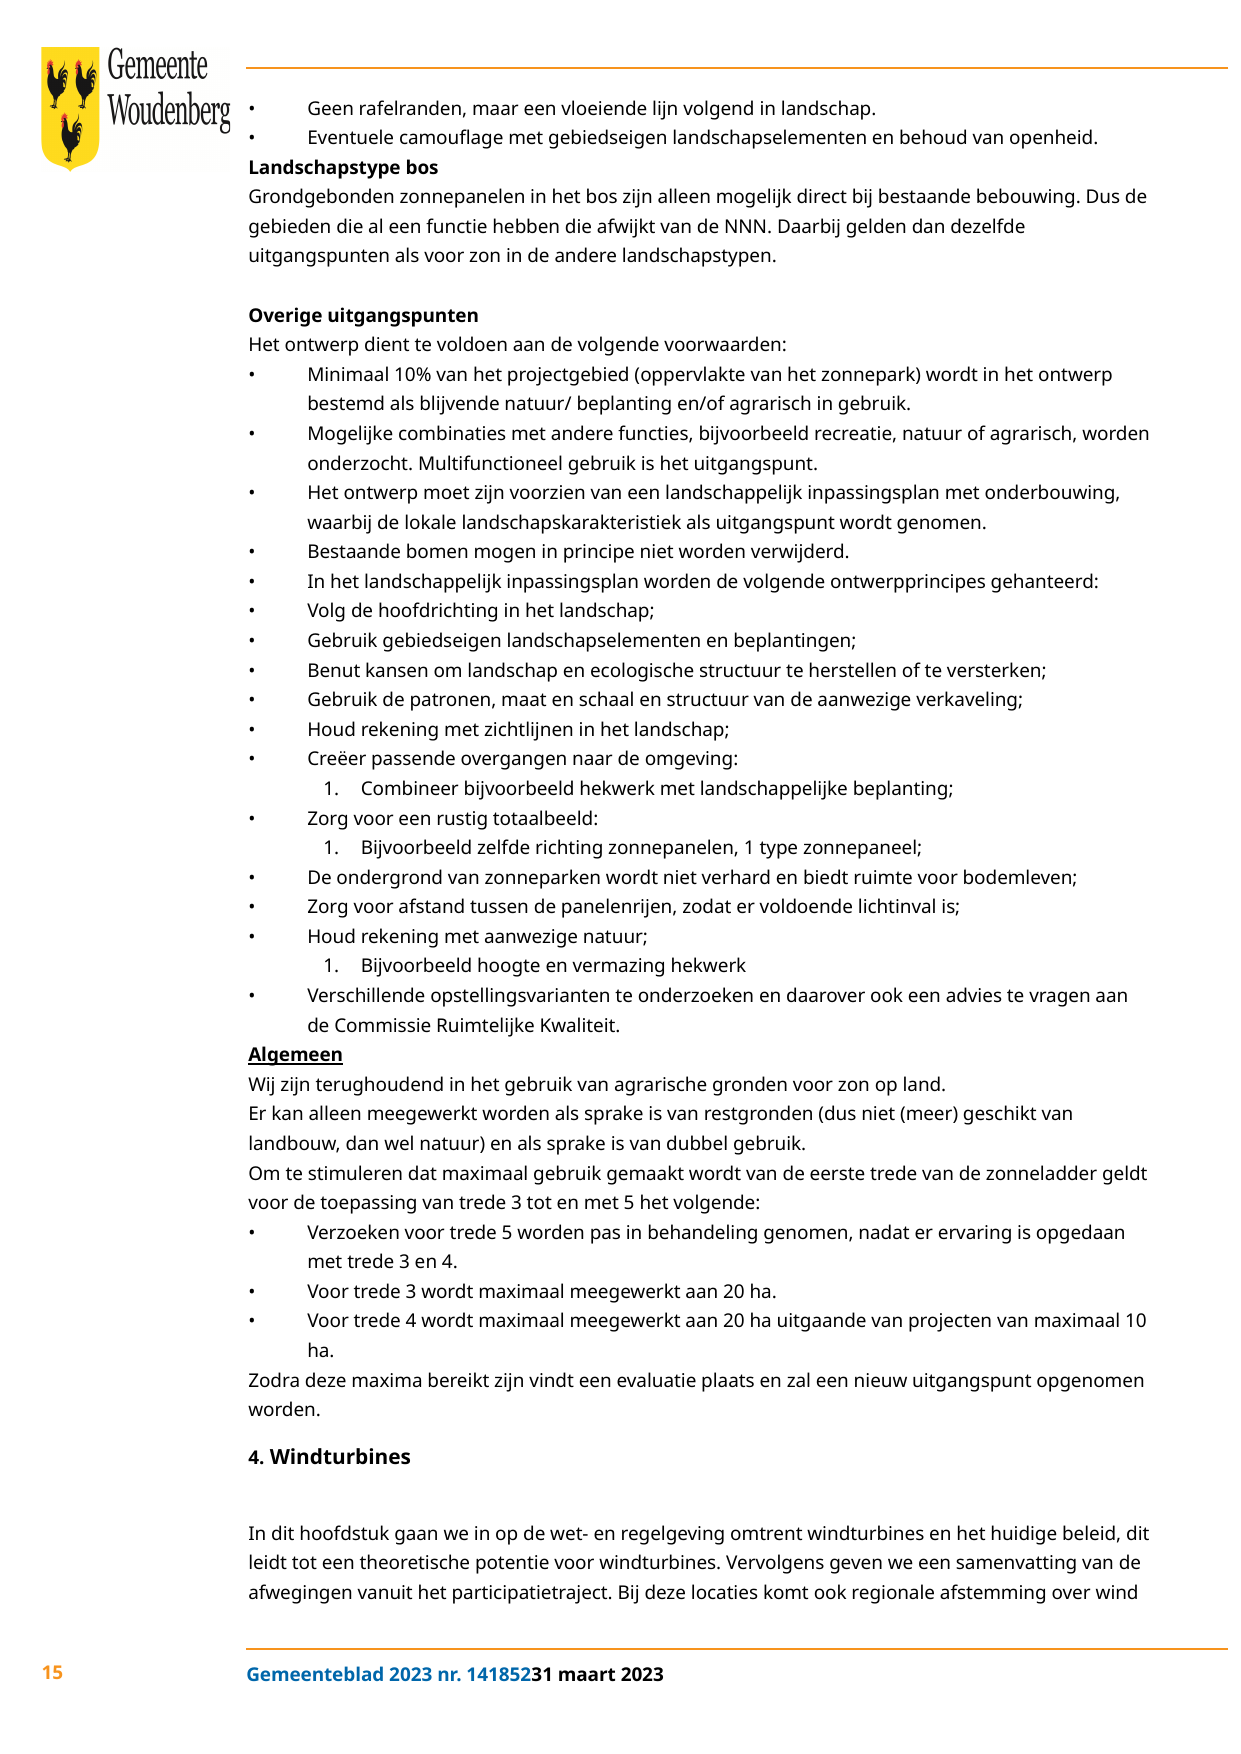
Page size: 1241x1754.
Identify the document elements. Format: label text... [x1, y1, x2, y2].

list Eventuele camouflage met gebiedseigen landschapselementen en behoud van openheid. [248, 124, 1152, 150]
list Minimaal 10% van het projectgebied (oppervlakte van het zonnepark) wordt in het ontwerp bestemd als blijvende natuur/ beplanting en/of agrarisch in gebruik. [248, 361, 1152, 416]
text Zodra deze maxima bereikt zijn vindt een evaluatie plaats en zal een nieuw uitgangspunt opgenomen worden. [248, 1367, 1152, 1422]
text Overige uitgangspunten [248, 302, 1152, 328]
list Houd rekening met aanwezige natuur; [248, 923, 1152, 949]
picture [41, 47, 231, 172]
text Het ontwerp dient te voldoen aan de volgende voorwaarden: [248, 331, 1152, 357]
list Geen rafelranden, maar een vloeiende lijn volgend in landschap. [248, 95, 1152, 121]
text In dit hoofdstuk gaan we in op de wet- en regelgeving omtrent windturbines en het huidige beleid, dit leidt tot een theoretische potentie voor windturbines. Vervolgens geven we een samenvatting van de afwegingen vanuit het participatietraject. Bij deze locaties komt ook regionale afstemming over wind [248, 1520, 1152, 1605]
text Landschapstype bos [248, 154, 1152, 180]
list Combineer bijvoorbeeld hekwerk met landschappelijke beplanting; [323, 775, 1152, 801]
list Zorg voor een rustig totaalbeeld: [248, 805, 1152, 831]
list Benut kansen om landschap en ecologische structuur te herstellen of te versterken; [248, 657, 1152, 683]
list Creëer passende overgangen naar de omgeving: [248, 746, 1152, 771]
list In het landschappelijk inpassingsplan worden de volgende ontwerpprincipes gehanteerd: [248, 568, 1152, 594]
text Wij zijn terughoudend in het gebruik van agrarische gronden voor zon op land. [248, 1071, 1152, 1097]
text Algemeen [248, 1041, 1152, 1067]
list Verschillende opstellingsvarianten te onderzoeken en daarover ook een advies te vragen aan de Commissie Ruimtelijke Kwaliteit. [248, 982, 1152, 1038]
list Volg de hoofdrichting in het landschap; [248, 598, 1152, 623]
list De ondergrond van zonneparken wordt niet verhard en biedt ruimte voor bodemleven; [248, 864, 1152, 890]
list Verzoeken voor trede 5 worden pas in behandeling genomen, nadat er ervaring is opgedaan met trede 3 en 4. [248, 1219, 1152, 1274]
list Zorg voor afstand tussen de panelenrijen, zodat er voldoende lichtinval is; [248, 893, 1152, 919]
list Bestaande bomen mogen in principe niet worden verwijderd. [248, 538, 1152, 564]
list Voor trede 3 wordt maximaal meegewerkt aan 20 ha. [248, 1278, 1152, 1304]
text Er kan alleen meegewerkt worden als sprake is van restgronden (dus niet (meer) geschikt van landbouw, dan wel natuur) en als sprake is van dubbel gebruik. [248, 1101, 1152, 1156]
list Mogelijke combinaties met andere functies, bijvoorbeeld recreatie, natuur of agrarisch, worden onderzocht. Multifunctioneel gebruik is het uitgangspunt. [248, 420, 1152, 476]
text 4. Windturbines [248, 1442, 1152, 1471]
text Om te stimuleren dat maximaal gebruik gemaakt wordt van de eerste trede van de zonneladder geldt voor de toepassing van trede 3 tot en met 5 het volgende: [248, 1160, 1152, 1215]
text Grondgebonden zonnepanelen in het bos zijn alleen mogelijk direct bij bestaande bebouwing. Dus de gebieden die al een functie hebben die afwijkt van de NNN. Daarbij gelden dan dezelfde uitgangspunten als voor zon in de andere landschapstypen. [248, 183, 1152, 268]
list Het ontwerp moet zijn voorzien van een landschappelijk inpassingsplan met onderbouwing, waarbij de lokale landschapskarakteristiek als uitgangspunt wordt genomen. [248, 479, 1152, 535]
list Bijvoorbeeld zelfde richting zonnepanelen, 1 type zonnepaneel; [323, 834, 1152, 860]
list Gebruik gebiedseigen landschapselementen en beplantingen; [248, 627, 1152, 653]
list Gebruik de patronen, maat en schaal en structuur van de aanwezige verkaveling; [248, 686, 1152, 712]
list Voor trede 4 wordt maximaal meegewerkt aan 20 ha uitgaande van projecten van maximaal 10 ha. [248, 1308, 1152, 1363]
list Houd rekening met zichtlijnen in het landschap; [248, 716, 1152, 742]
list Bijvoorbeeld hoogte en vermazing hekwerk [323, 953, 1152, 978]
